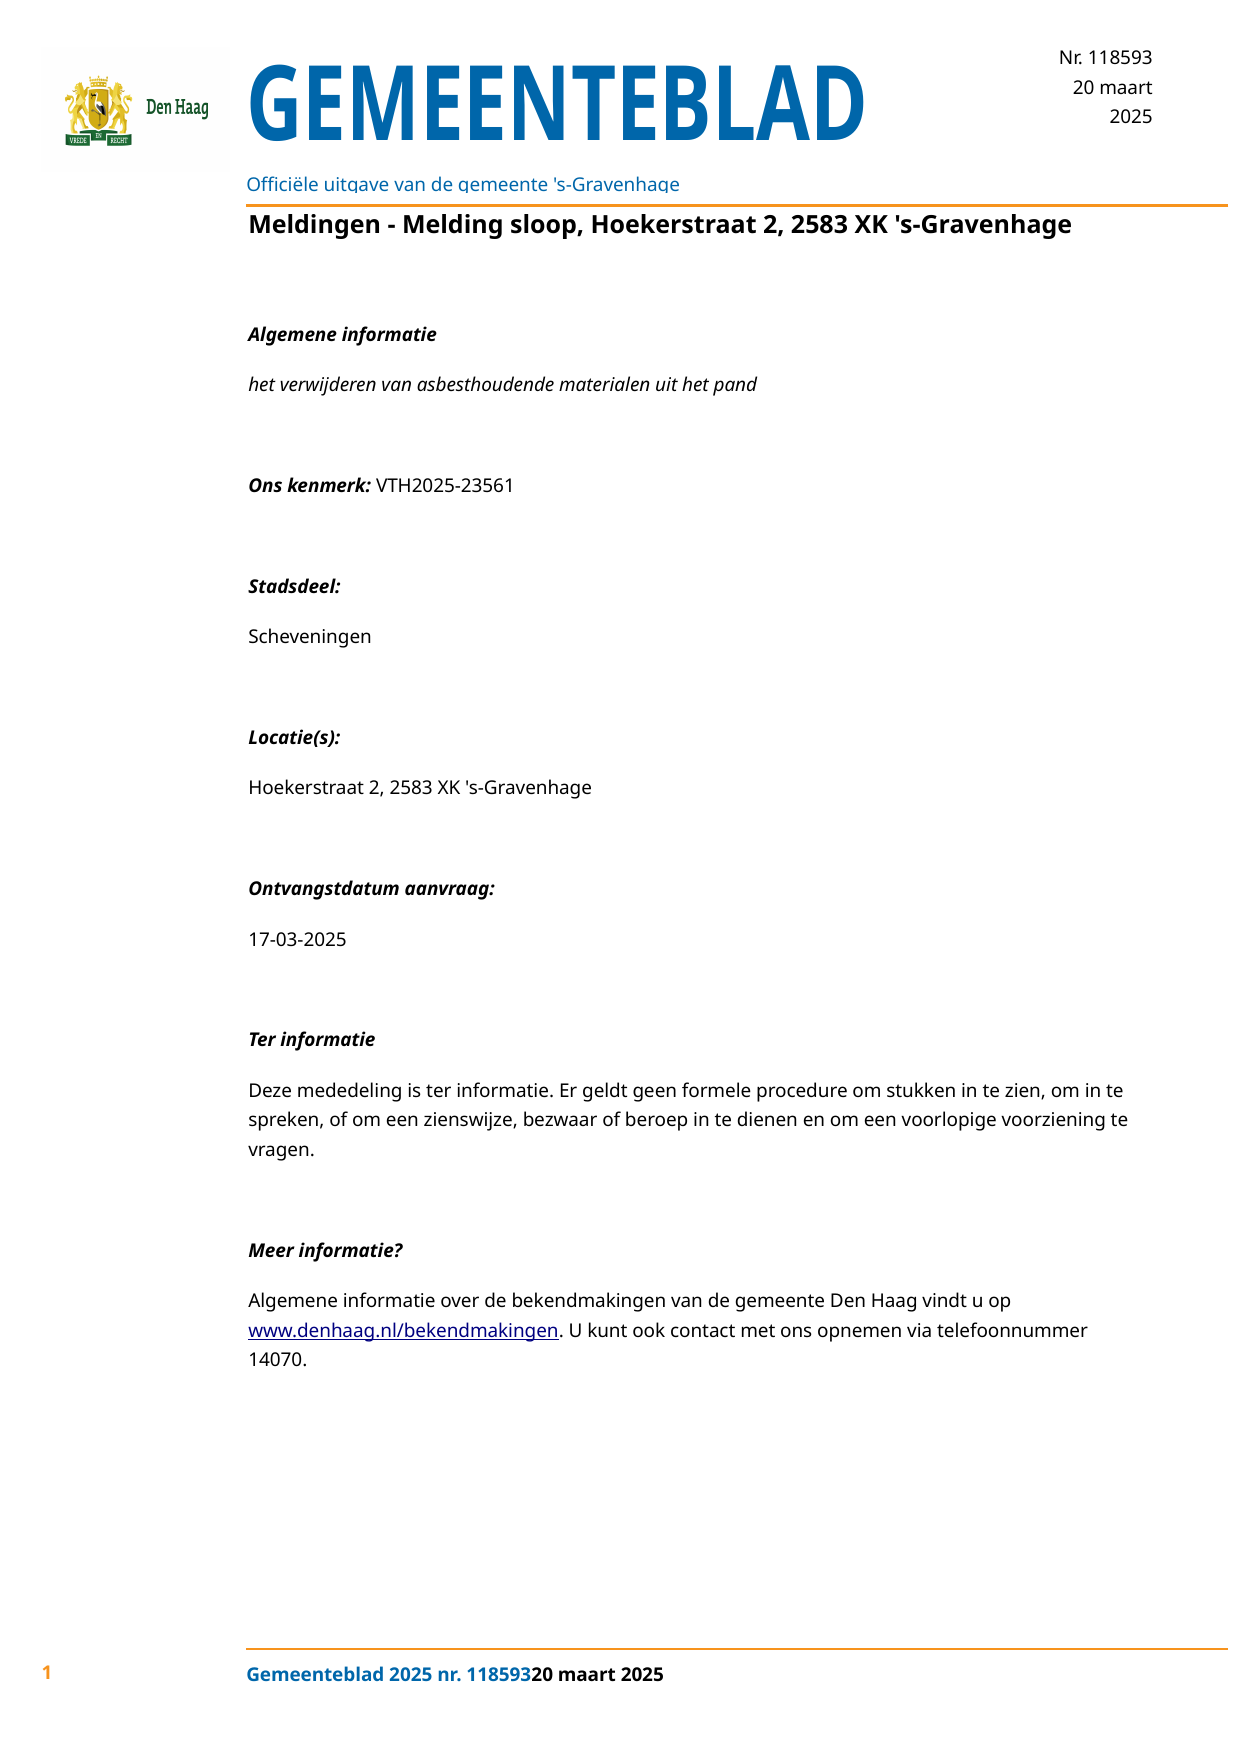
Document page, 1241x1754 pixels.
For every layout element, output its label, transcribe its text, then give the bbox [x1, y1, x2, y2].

text Hoekerstraat 2, 2583 XK 's-Gravenhage [248, 774, 1152, 800]
text Scheveningen [248, 623, 1152, 649]
text Ontvangstdatum aanvraag: [248, 875, 1152, 901]
text het verwijderen van asbesthoudende materialen uit het pand [248, 371, 1152, 397]
text Ter informatie [248, 1027, 1152, 1052]
text Meer informatie? [248, 1237, 1152, 1263]
text Meldingen - Melding sloop, Hoekerstraat 2, 2583 XK 's-Gravenhage [248, 207, 1152, 241]
text 17-03-2025 [248, 926, 1152, 951]
text Locatie(s): [248, 724, 1152, 750]
text Stadsdeel: [248, 573, 1152, 598]
picture [41, 47, 231, 172]
text Ons kenmerk: VTH2025-23561 [248, 472, 1152, 498]
text Deze mededeling is ter informatie. Er geldt geen formele procedure om stukken in te zien, om in te spreken, of om een zienswijze, bezwaar of beroep in te dienen en om een voorlopige voorziening te vragen. [248, 1077, 1152, 1162]
text Algemene informatie over de bekendmakingen van de gemeente Den Haag vindt u op www.denhaag.nl/bekendmakingen. U kunt ook contact met ons opnemen via telefoonnummer 14070. [248, 1287, 1152, 1372]
text Algemene informatie [248, 321, 1152, 346]
